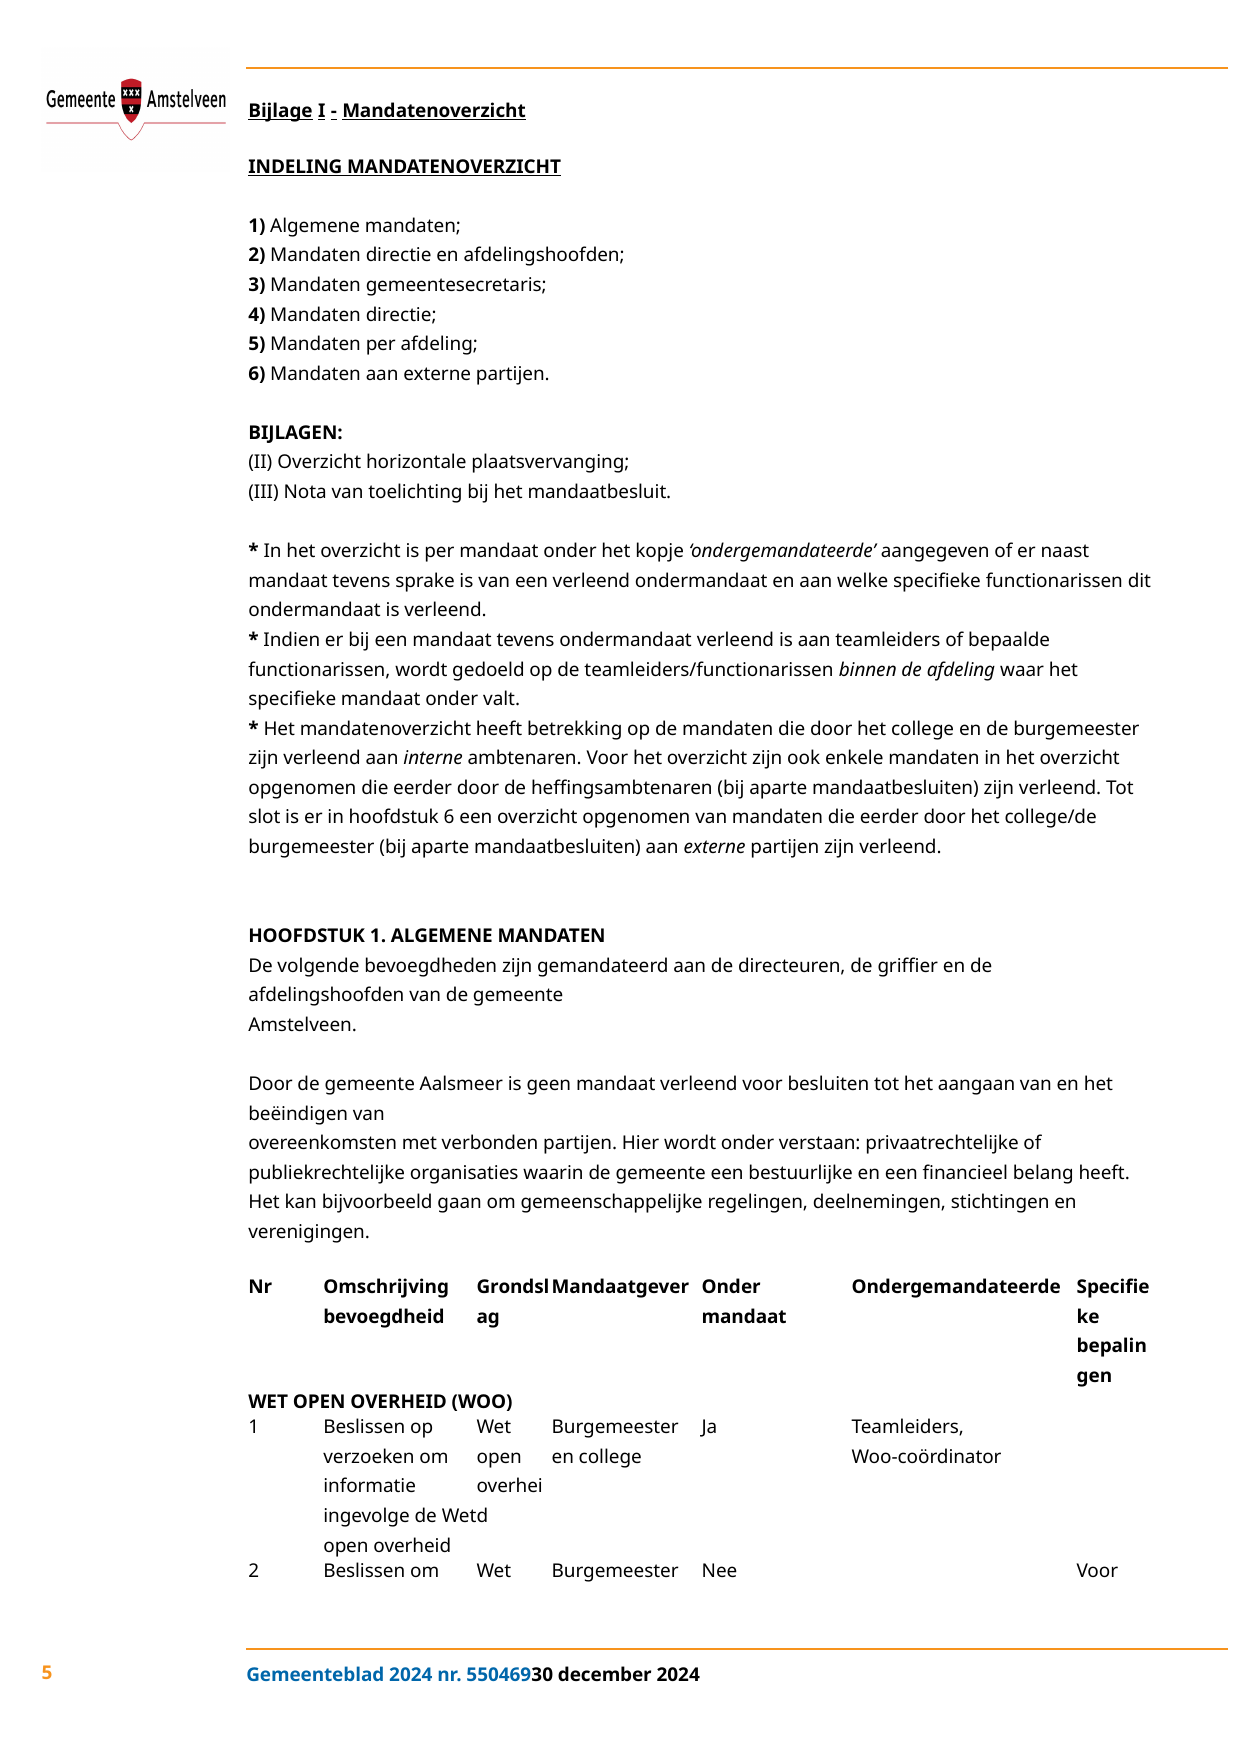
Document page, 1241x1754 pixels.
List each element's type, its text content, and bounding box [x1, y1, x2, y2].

text 2) Mandaten directie en afdelingshoofden; [248, 242, 1152, 267]
text 6) Mandaten aan externe partijen. [248, 360, 1152, 386]
table_cell WET OPEN OVERHEID (WOO) [248, 1388, 1152, 1413]
table_cell [851, 1558, 1076, 1583]
table_cell Grondslag [476, 1273, 551, 1388]
table_cell 2 [248, 1558, 323, 1583]
table_header HOOFDSTUK 1. ALGEMENE MANDATEN De volgende bevoegdheden zijn gemandateerd aan de directeuren, de griffier en de afdelingshoofden van de gemeente Amstelveen. Door de gemeente Aalsmeer is geen mandaat verleend voor besluiten tot het aangaan van en het beëindigen van overeenkomsten met verbonden partijen. Hier wordt onder verstaan: privaatrechtelijke of publiekrechtelijke organisaties waarin de gemeente een bestuurlijke en een financieel belang heeft. Het kan bijvoorbeeld gaan om gemeenschappelijke regelingen, deelnemingen, stichtingen en verenigingen. [248, 893, 1152, 1273]
text Bijlage I - Mandatenoverzicht [248, 95, 1152, 123]
text 5) Mandaten per afdeling; [248, 330, 1152, 356]
table_cell Wet open overheid [476, 1414, 551, 1558]
text 4) Mandaten directie; [248, 301, 1152, 327]
table_cell [1076, 1414, 1152, 1558]
text BIJLAGEN: [248, 419, 1152, 445]
text 1) Algemene mandaten; [248, 212, 1152, 238]
text * In het overzicht is per mandaat onder het kopje ‘ondergemandateerde’ aangegeven of er naast mandaat tevens sprake is van een verleend ondermandaat en aan welke specifieke functionarissen dit ondermandaat is verleend. [248, 537, 1152, 622]
picture [41, 47, 231, 172]
table_cell Mandaatgever [551, 1273, 701, 1388]
text 3) Mandaten gemeentesecretaris; [248, 271, 1152, 297]
text (II) Overzicht horizontale plaatsvervanging; [248, 449, 1152, 474]
table_cell Wet [476, 1558, 551, 1583]
table_cell Nee [701, 1558, 851, 1583]
table_cell Ja [701, 1414, 851, 1558]
table_cell Burgemeester en college [551, 1414, 701, 1558]
text * Indien er bij een mandaat tevens ondermandaat verleend is aan teamleiders of bepaalde functionarissen, wordt gedoeld op de teamleiders/functionarissen binnen de afdeling waar het specifieke mandaat onder valt. [248, 626, 1152, 711]
table_cell Ondergemandateerde [851, 1273, 1076, 1388]
table_cell Nr [248, 1273, 323, 1388]
text (III) Nota van toelichting bij het mandaatbesluit. [248, 478, 1152, 504]
table_cell Burgemeester [551, 1558, 701, 1583]
table_cell Onder mandaat [701, 1273, 851, 1388]
table_cell 1 [248, 1414, 323, 1558]
text INDELING MANDATENOVERZICHT [248, 153, 1152, 179]
text * Het mandatenoverzicht heeft betrekking op de mandaten die door het college en de burgemeester zijn verleend aan interne ambtenaren. Voor het overzicht zijn ook enkele mandaten in het overzicht opgenomen die eerder door de heffingsambtenaren (bij aparte mandaatbesluiten) zijn verleend. Tot slot is er in hoofdstuk 6 een overzicht opgenomen van mandaten die eerder door het college/de burgemeester (bij aparte mandaatbesluiten) aan externe partijen zijn verleend. [248, 715, 1152, 859]
table_cell Voor [1076, 1558, 1152, 1583]
table_cell Specifieke bepalingen [1076, 1273, 1152, 1388]
table_cell Beslissen om [323, 1558, 476, 1583]
table_cell Teamleiders, Woo-coördinator [851, 1414, 1076, 1558]
table_cell Beslissen op verzoeken om informatie ingevolge de Wet open overheid [323, 1414, 476, 1558]
table_cell Omschrijving bevoegdheid [323, 1273, 476, 1388]
